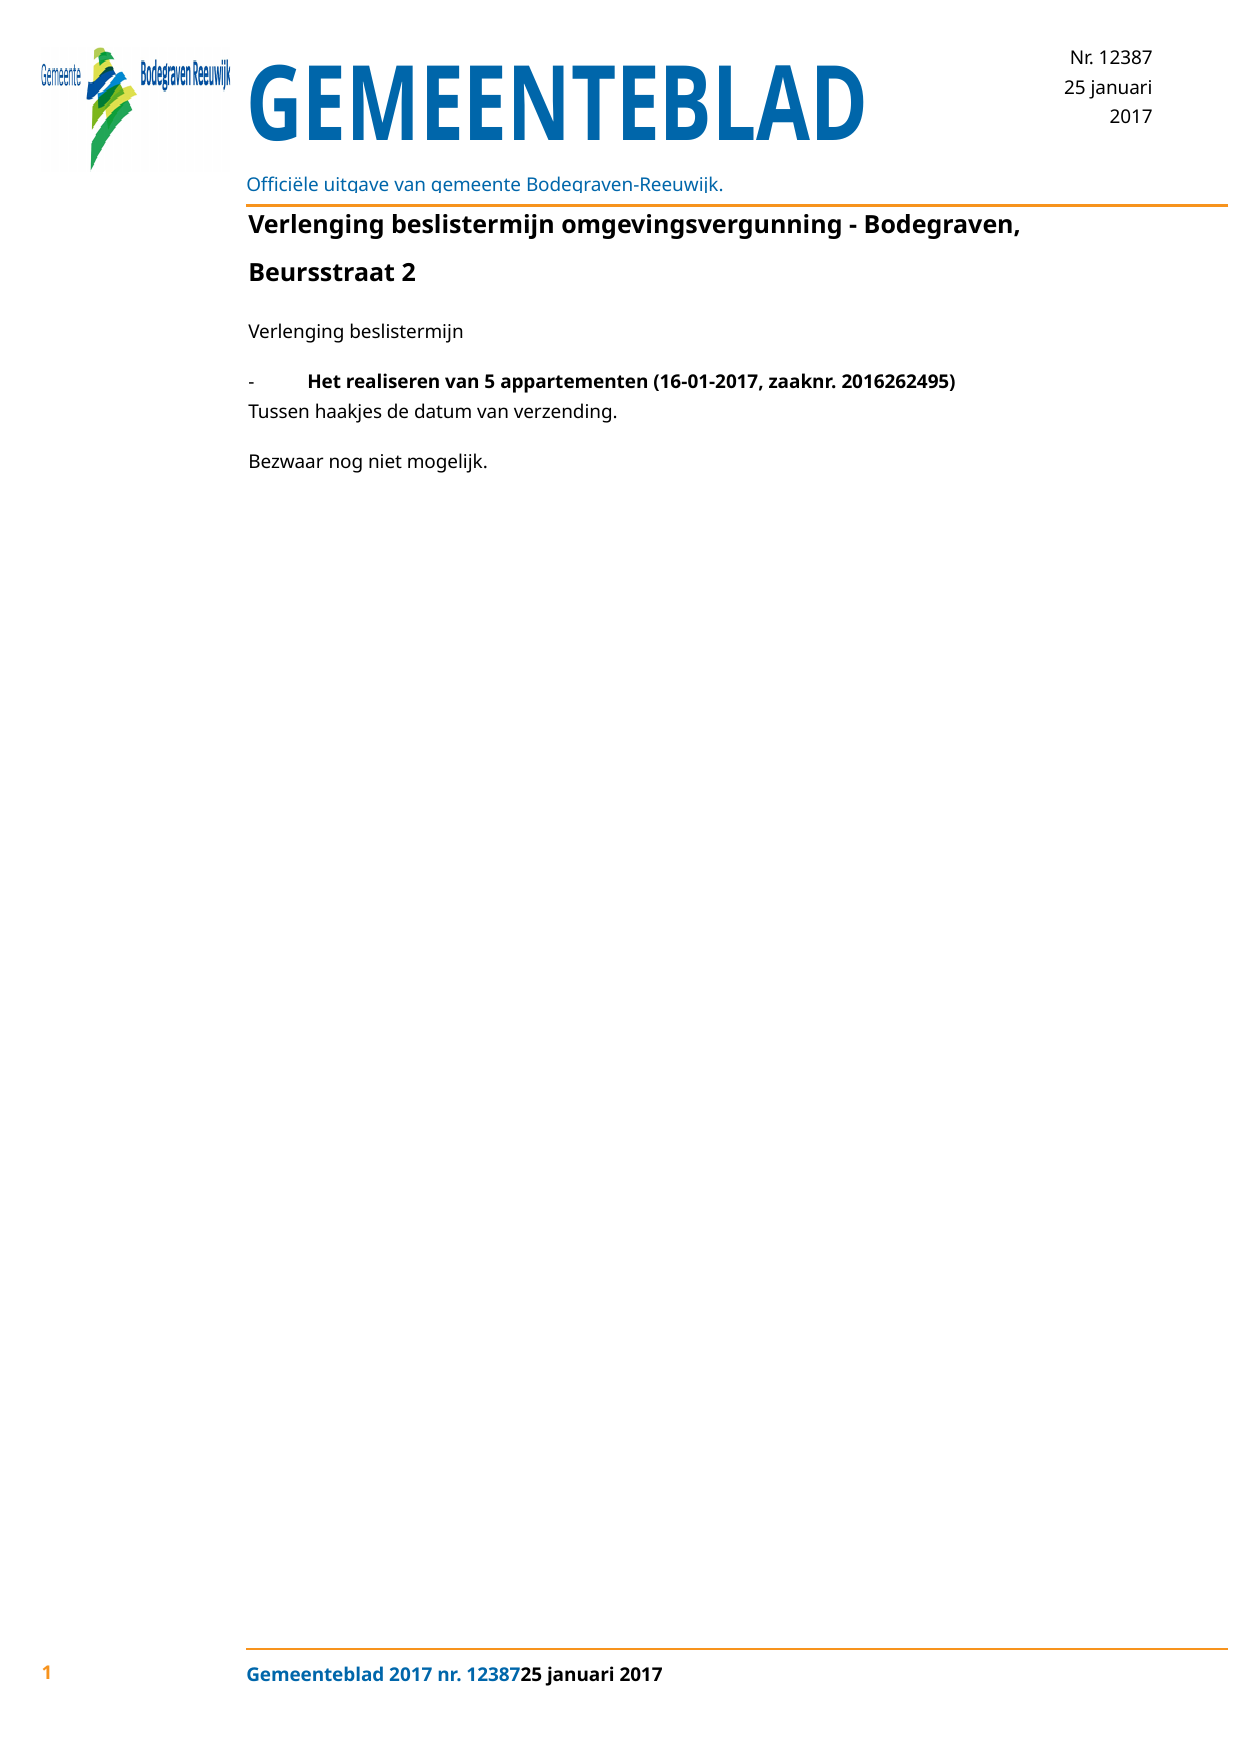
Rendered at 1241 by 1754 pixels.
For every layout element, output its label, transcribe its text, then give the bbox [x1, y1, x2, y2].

text Verlenging beslistermijn omgevingsvergunning - Bodegraven, Beursstraat 2 [248, 207, 1152, 288]
picture [41, 47, 231, 172]
text Bezwaar nog niet mogelijk. [248, 448, 1152, 474]
text Verlenging beslistermijn [248, 318, 1152, 344]
list Het realiseren van 5 appartementen (16‑01‑2017, zaaknr. 2016262495) [248, 368, 1152, 394]
text Tussen haakjes de datum van verzending. [248, 398, 1152, 424]
